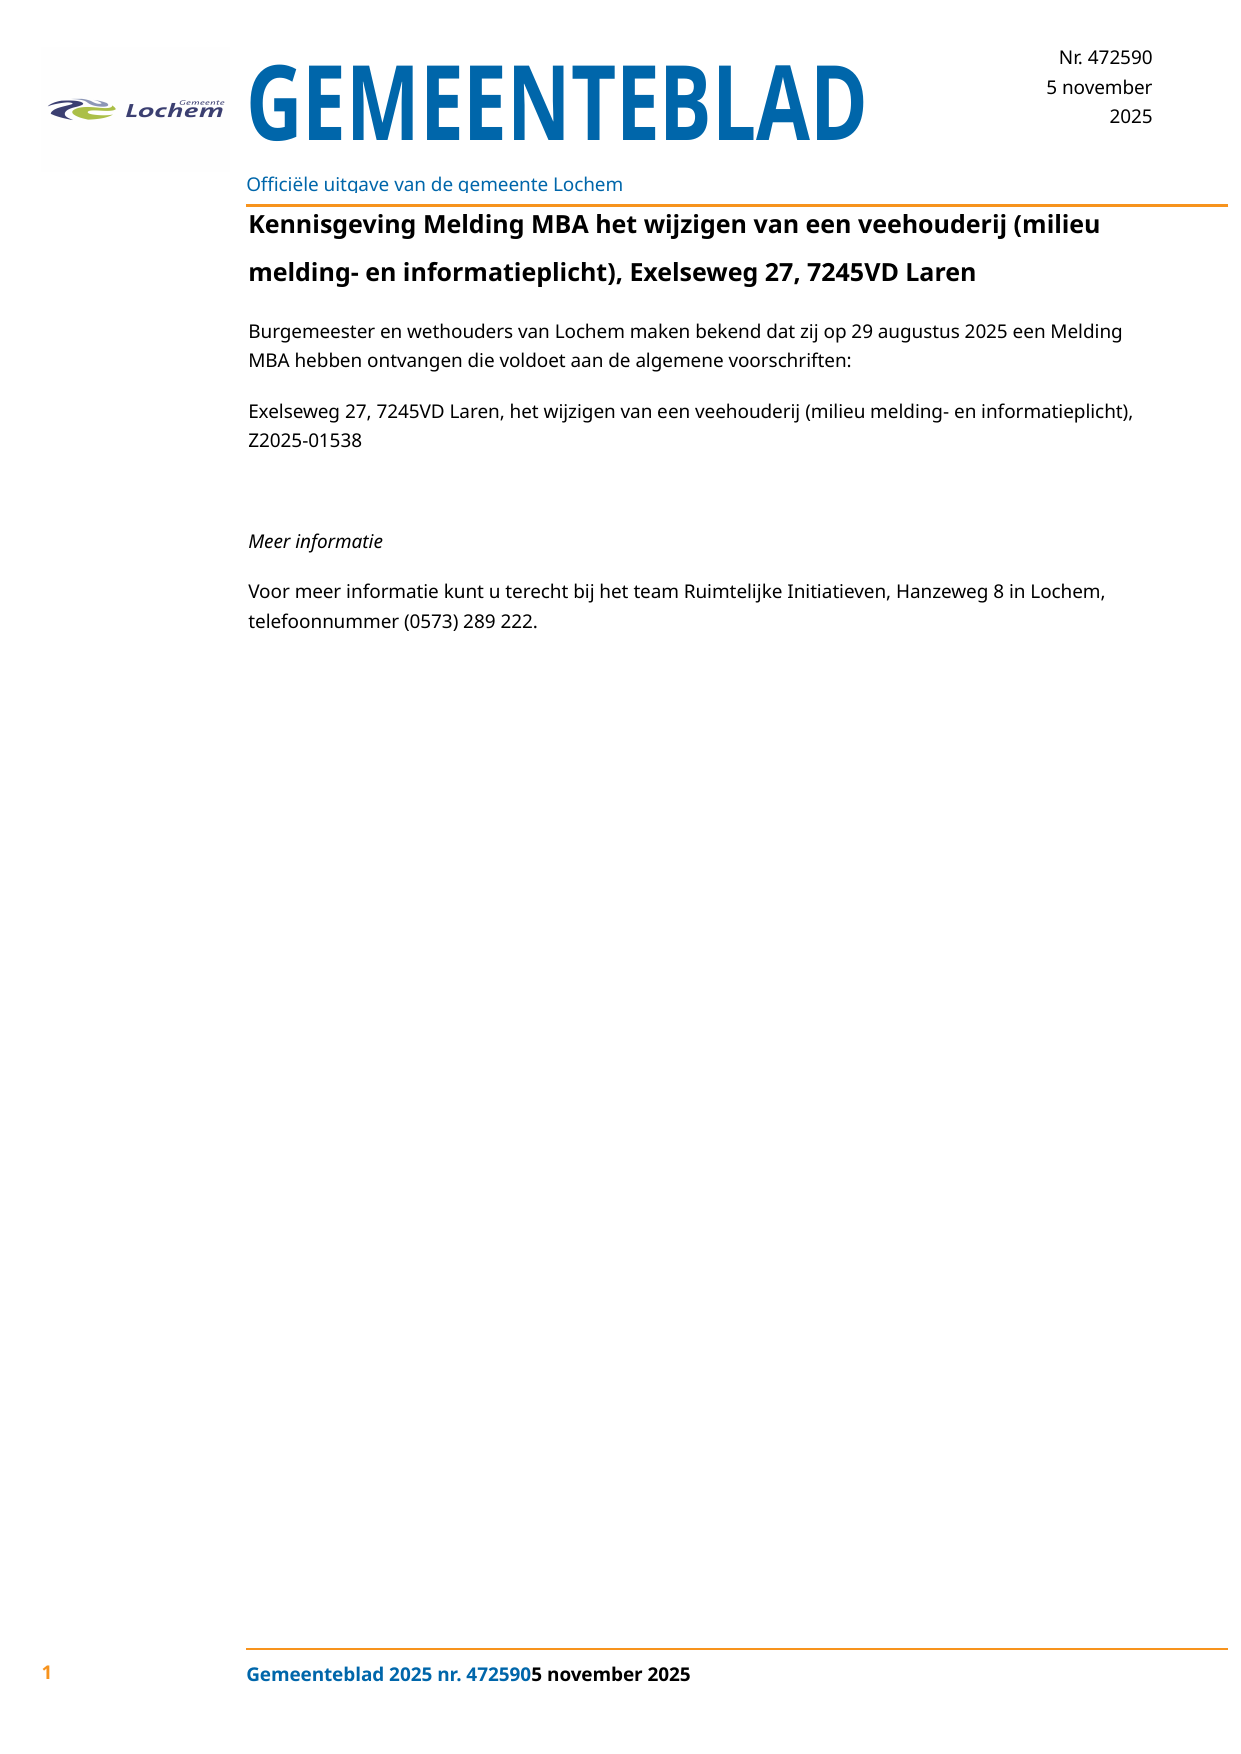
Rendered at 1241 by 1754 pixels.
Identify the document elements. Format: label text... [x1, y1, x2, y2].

text Voor meer informatie kunt u terecht bij het team Ruimtelijke Initiatieven, Hanzeweg 8 in Lochem, telefoonnummer (0573) 289 222. [248, 579, 1152, 634]
text Burgemeester en wethouders van Lochem maken bekend dat zij op 29 augustus 2025 een Melding MBA hebben ontvangen die voldoet aan de algemene voorschriften: [248, 318, 1152, 373]
text Exelseweg 27, 7245VD Laren, het wijzigen van een veehouderij (milieu melding- en informatieplicht), Z2025-01538 [248, 398, 1152, 453]
text Kennisgeving Melding MBA het wijzigen van een veehouderij (milieu melding- en informatieplicht), Exelseweg 27, 7245VD Laren [248, 207, 1152, 288]
picture [41, 47, 231, 172]
text Meer informatie [248, 528, 1152, 554]
